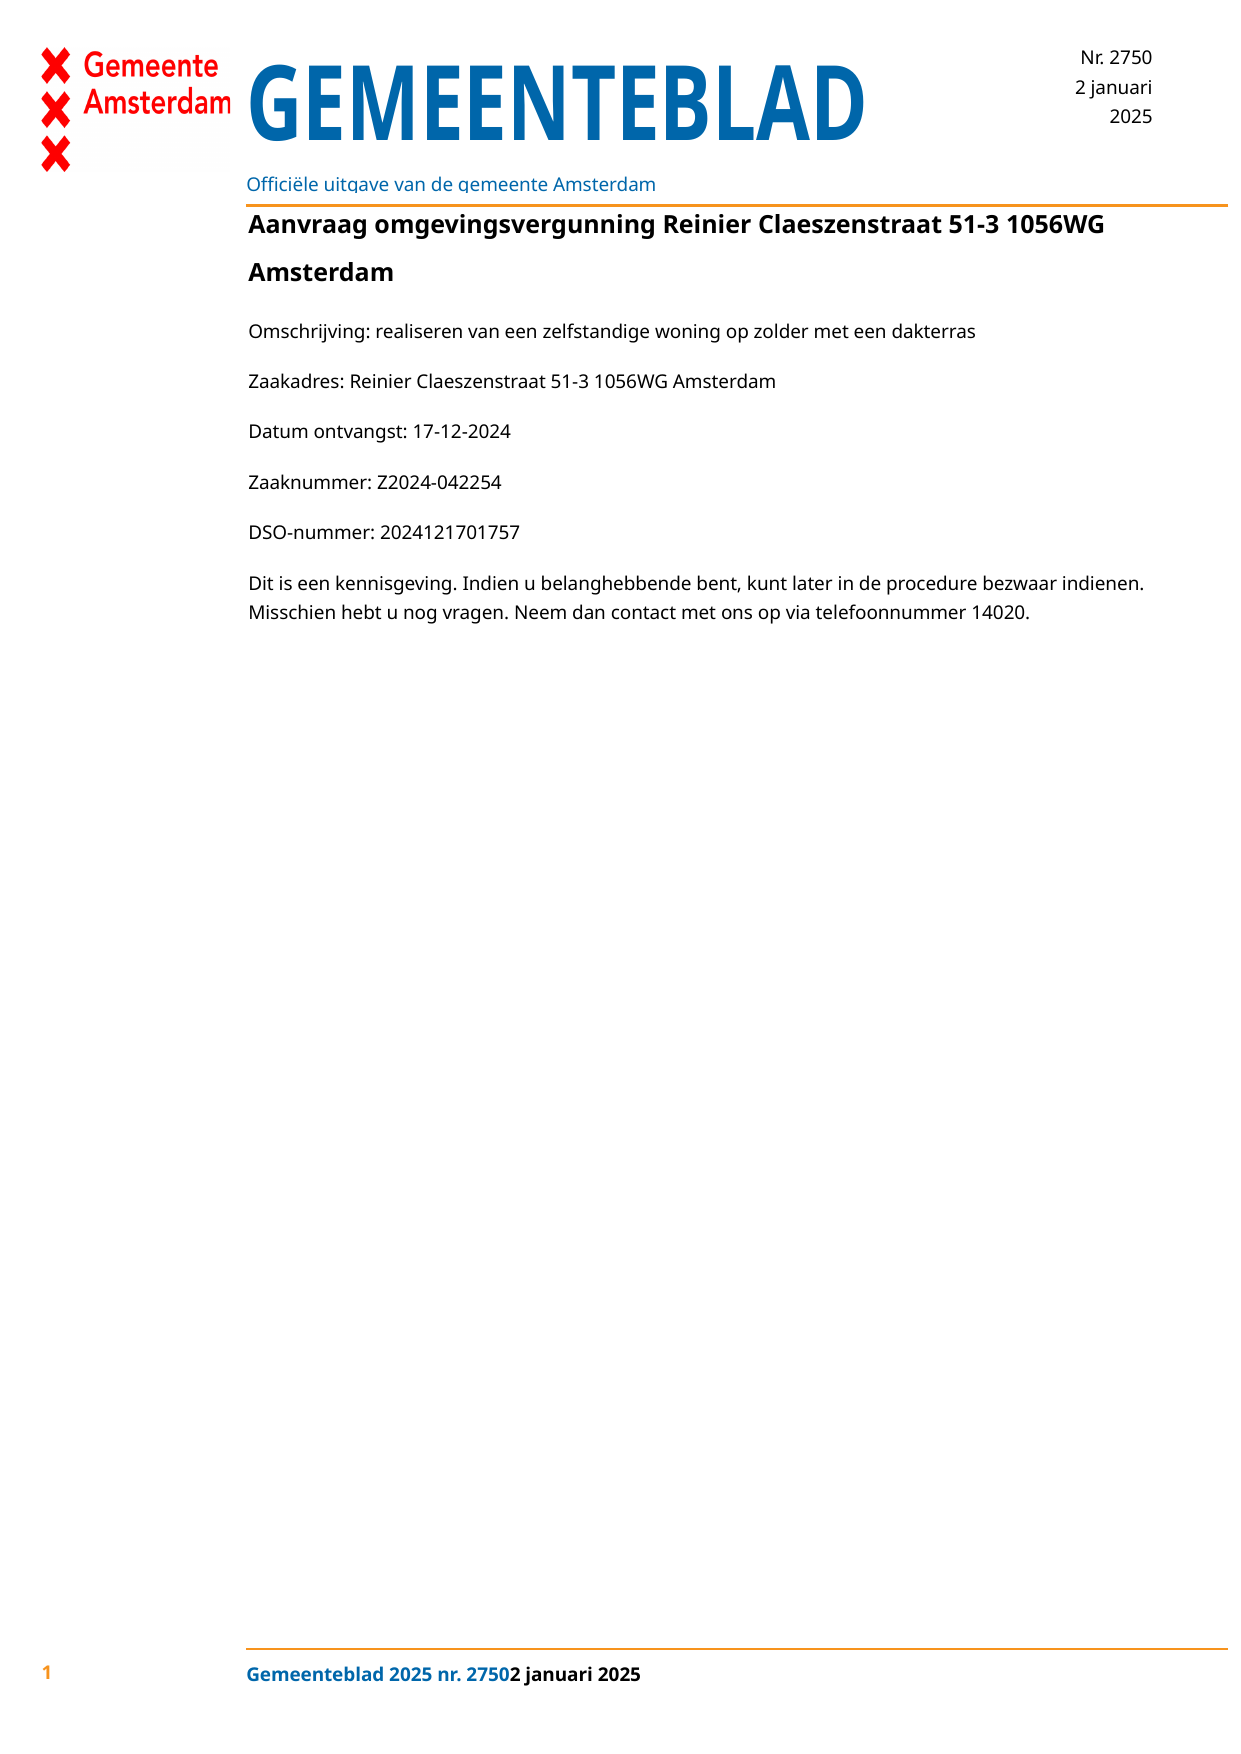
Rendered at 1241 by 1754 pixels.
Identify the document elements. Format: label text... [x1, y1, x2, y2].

text Omschrijving: realiseren van een zelfstandige woning op zolder met een dakterras [248, 318, 1152, 344]
text Zaakadres: Reinier Claeszenstraat 51-3 1056WG Amsterdam [248, 368, 1152, 394]
text Aanvraag omgevingsvergunning Reinier Claeszenstraat 51-3 1056WG Amsterdam [248, 207, 1152, 288]
text Datum ontvangst: 17-12-2024 [248, 419, 1152, 444]
picture [41, 47, 231, 172]
text DSO-nummer: 2024121701757 [248, 519, 1152, 545]
text Dit is een kennisgeving. Indien u belanghebbende bent, kunt later in de procedure bezwaar indienen. Misschien hebt u nog vragen. Neem dan contact met ons op via telefoonnummer 14020. [248, 570, 1152, 625]
text Zaaknummer: Z2024-042254 [248, 469, 1152, 495]
